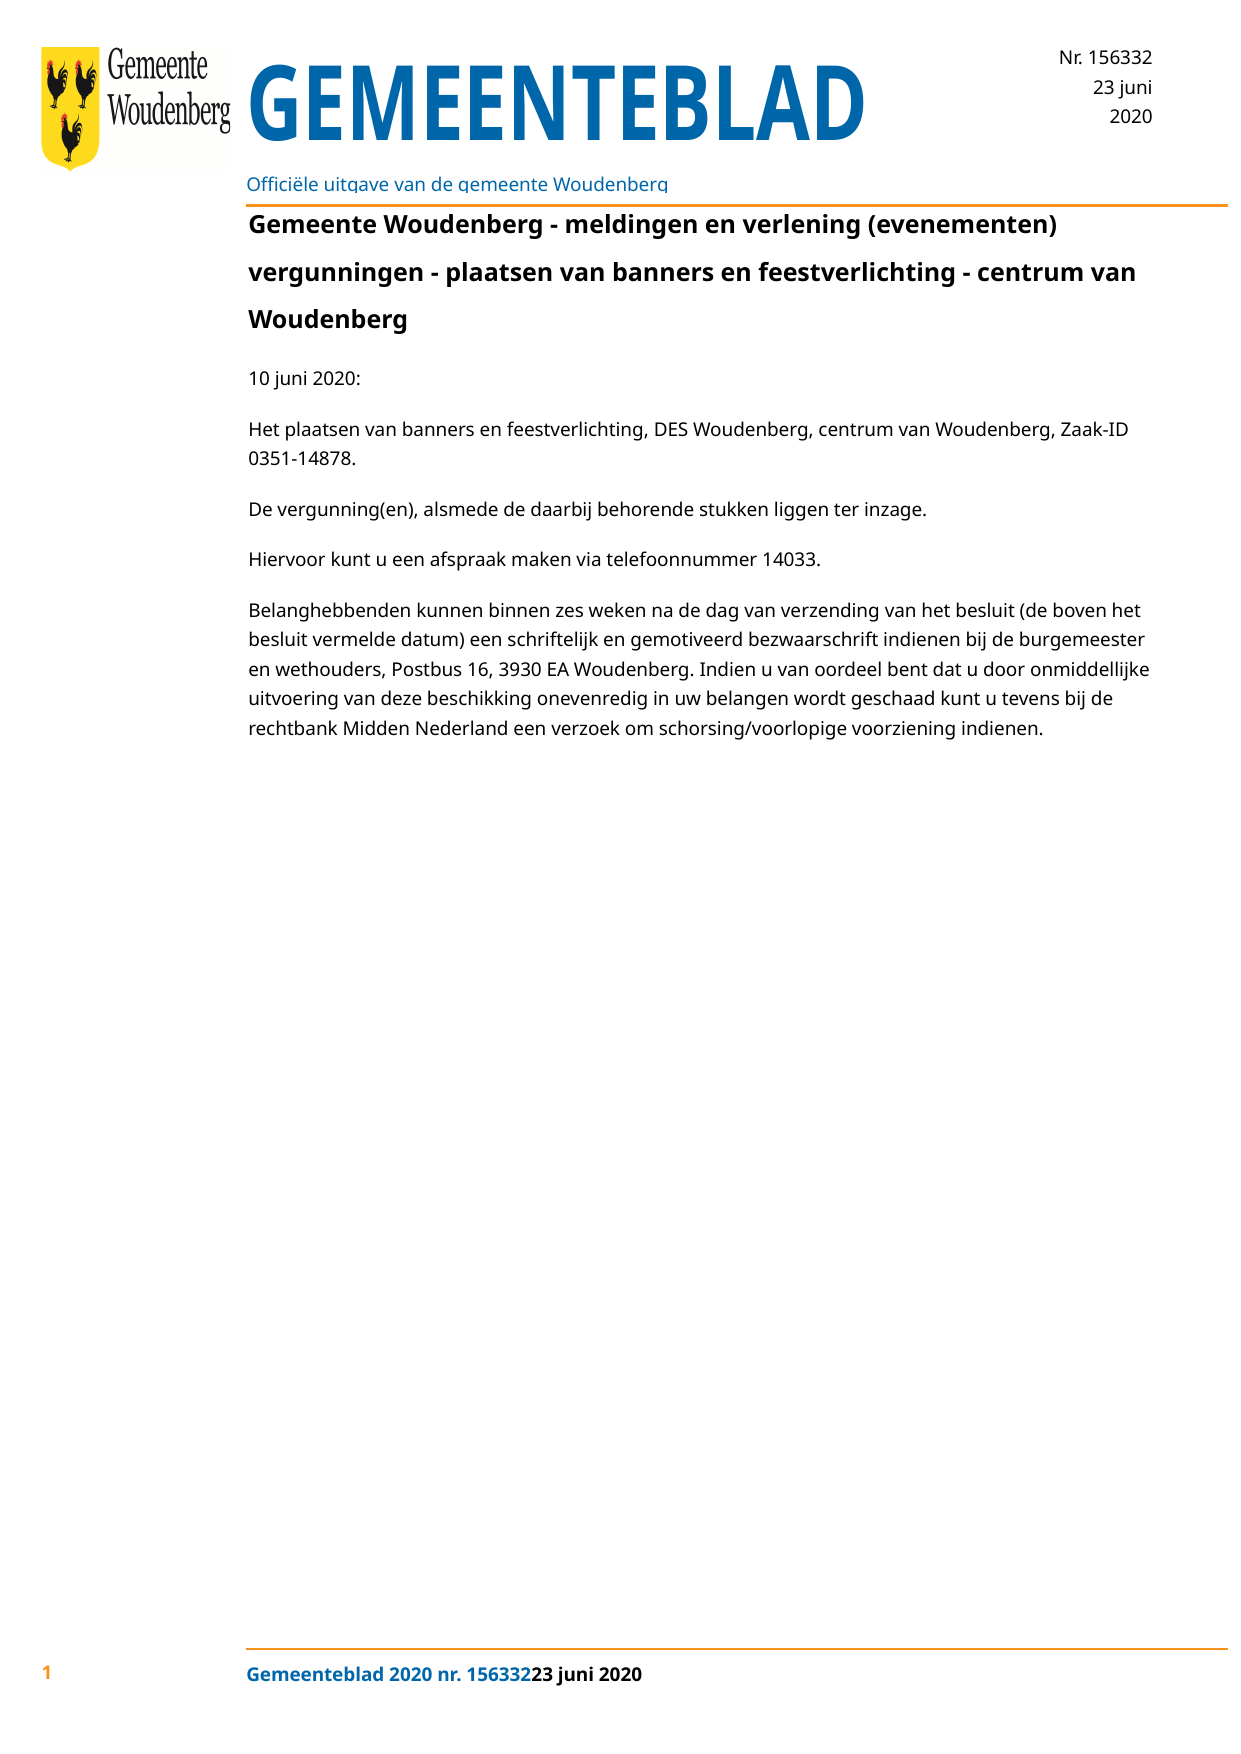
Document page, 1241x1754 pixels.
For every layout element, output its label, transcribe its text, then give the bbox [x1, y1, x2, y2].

text De vergunning(en), alsmede de daarbij behorende stukken liggen ter inzage. [248, 496, 1152, 522]
text Gemeente Woudenberg - meldingen en verlening (evenementen) vergunningen - plaatsen van banners en feestverlichting - centrum van Woudenberg [248, 207, 1152, 336]
text Het plaatsen van banners en feestverlichting, DES Woudenberg, centrum van Woudenberg, Zaak-ID 0351-14878. [248, 416, 1152, 471]
picture [41, 47, 231, 172]
text Hiervoor kunt u een afspraak maken via telefoonnummer 14033. [248, 546, 1152, 572]
text 10 juni 2020: [248, 366, 1152, 391]
text Belanghebbenden kunnen binnen zes weken na de dag van verzending van het besluit (de boven het besluit vermelde datum) een schriftelijk en gemotiveerd bezwaarschrift indienen bij de burgemeester en wethouders, Postbus 16, 3930 EA Woudenberg. Indien u van oordeel bent dat u door onmiddellijke uitvoering van deze beschikking onevenredig in uw belangen wordt geschaad kunt u tevens bij de rechtbank Midden Nederland een verzoek om schorsing/voorlopige voorziening indienen. [248, 597, 1152, 741]
